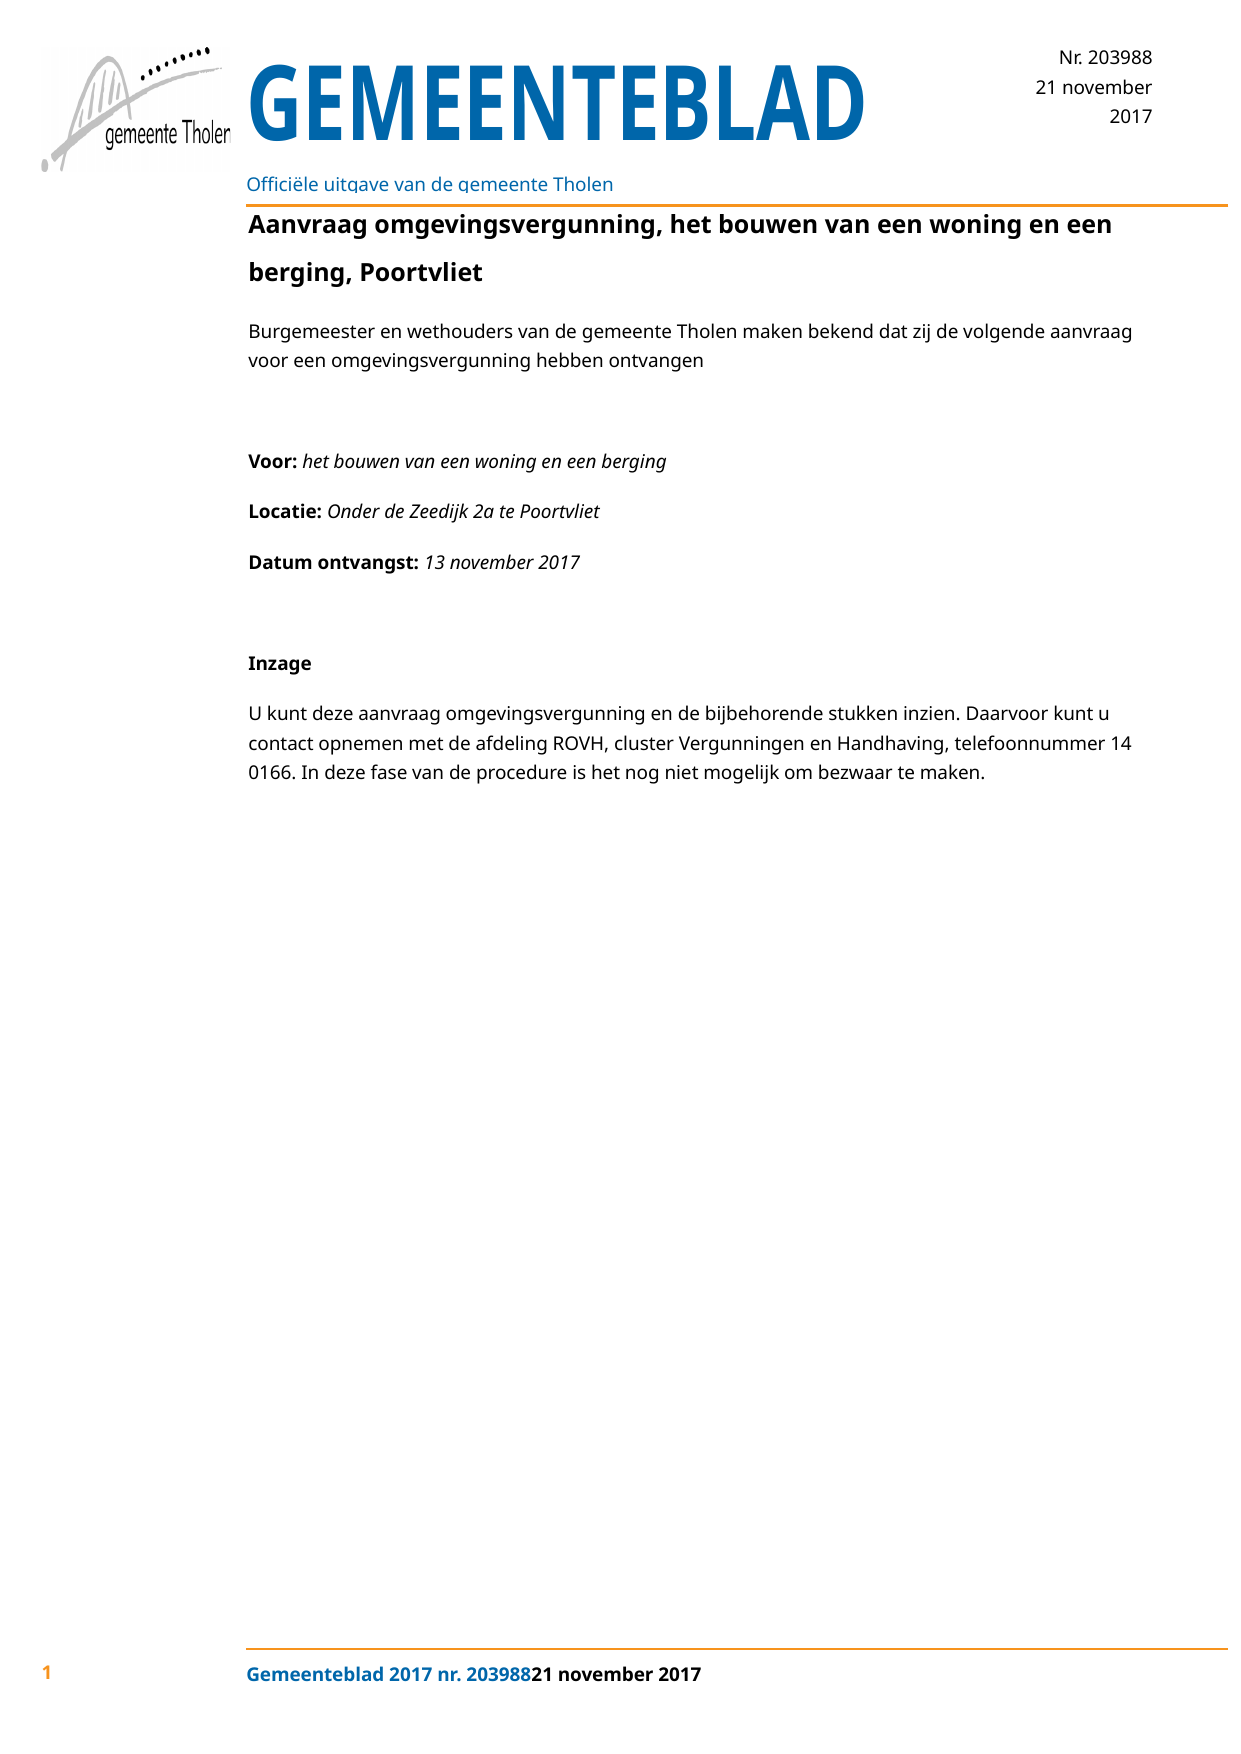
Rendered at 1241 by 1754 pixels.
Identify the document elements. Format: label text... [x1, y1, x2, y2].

text U kunt deze aanvraag omgevingsvergunning en de bijbehorende stukken inzien. Daarvoor kunt u contact opnemen met de afdeling ROVH, cluster Vergunningen en Handhaving, telefoonnummer 14 0166. In deze fase van de procedure is het nog niet mogelijk om bezwaar te maken. [248, 700, 1152, 785]
text Datum ontvangst: 13 november 2017 [248, 549, 1152, 575]
text Burgemeester en wethouders van de gemeente Tholen maken bekend dat zij de volgende aanvraag voor een omgevingsvergunning hebben ontvangen [248, 318, 1152, 373]
text Inzage [248, 650, 1152, 676]
picture [41, 47, 231, 172]
text Aanvraag omgevingsvergunning, het bouwen van een woning en een berging, Poortvliet [248, 207, 1152, 288]
text Locatie: Onder de Zeedijk 2a te Poortvliet [248, 499, 1152, 524]
text Voor: het bouwen van een woning en een berging [248, 448, 1152, 474]
